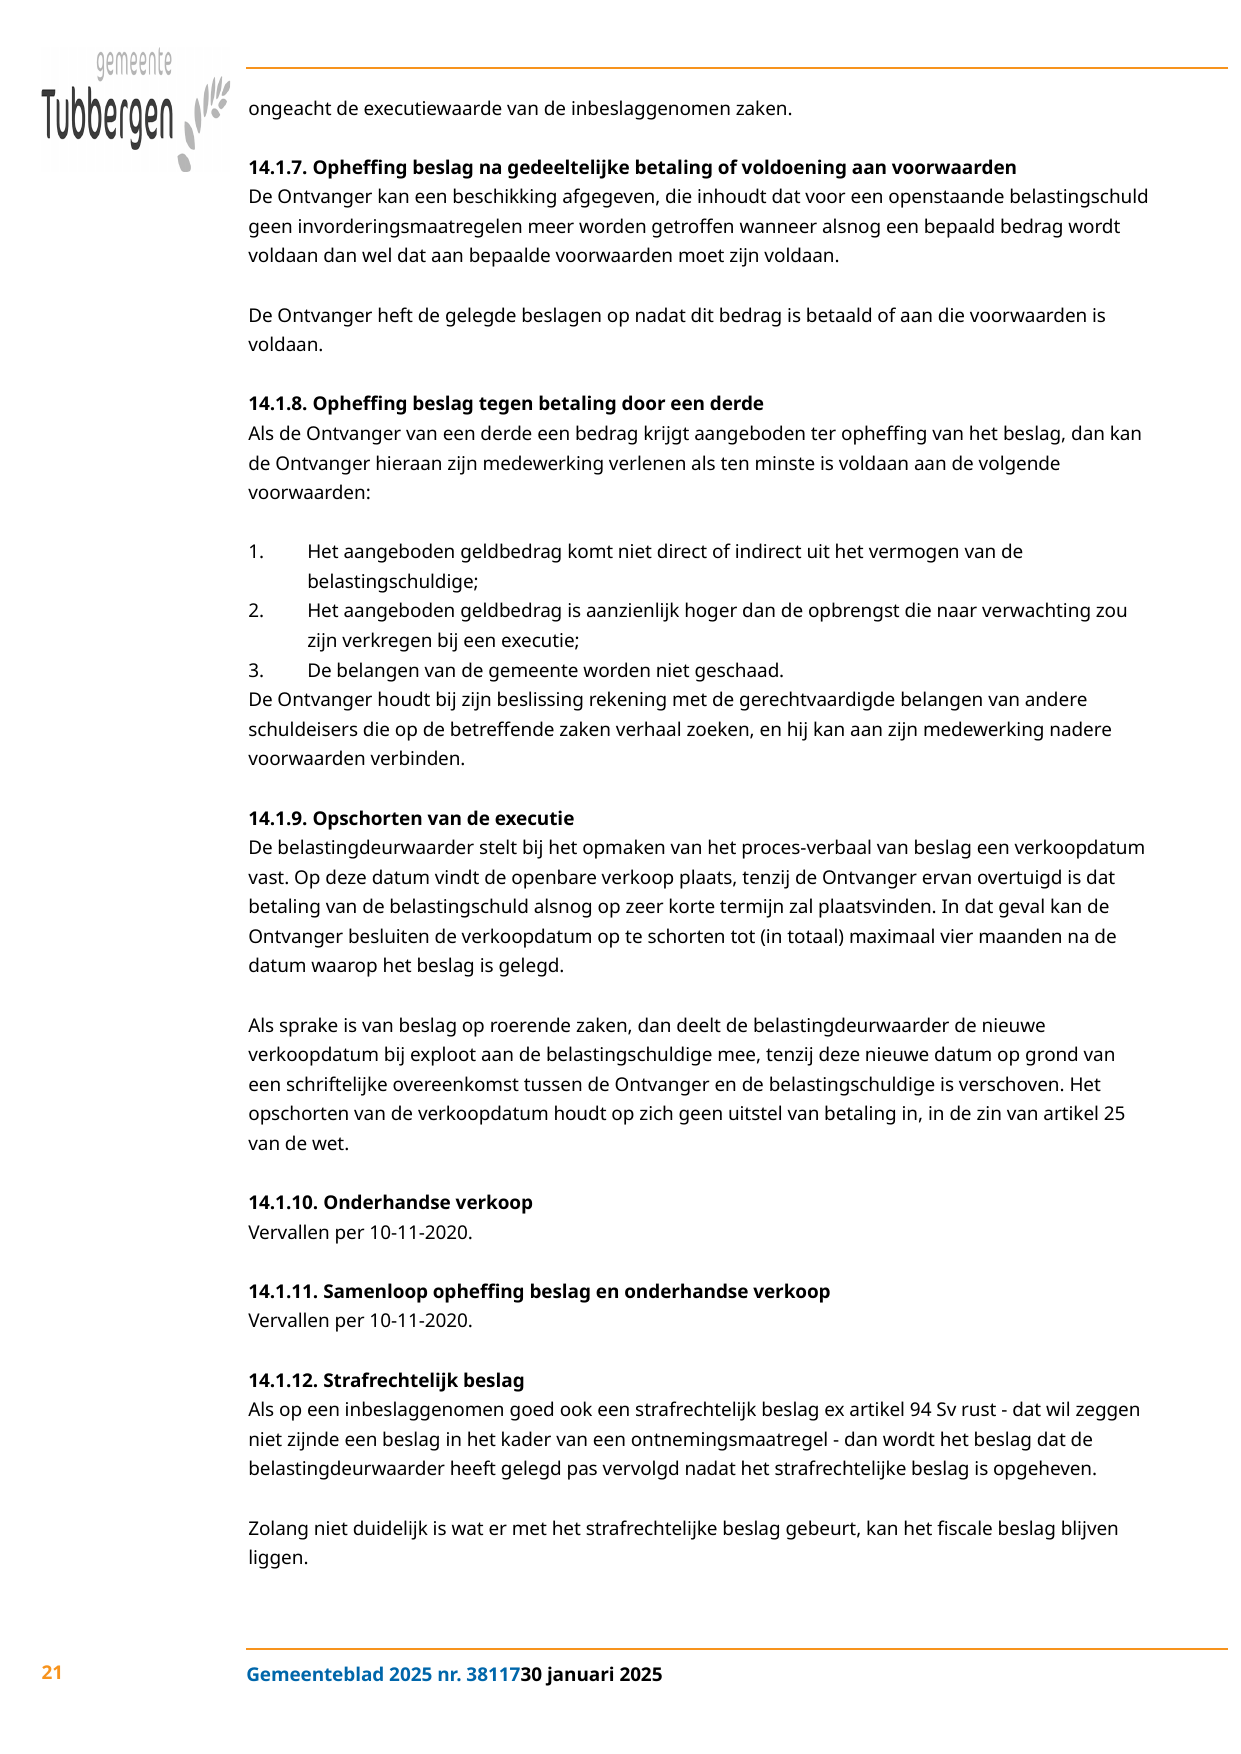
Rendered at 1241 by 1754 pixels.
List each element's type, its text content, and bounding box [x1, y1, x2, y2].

text 14.1.7. Opheffing beslag na gedeeltelijke betaling of voldoening aan voorwaarden [248, 154, 1152, 180]
text Als sprake is van beslag op roerende zaken, dan deelt de belastingdeurwaarder de nieuwe verkoopdatum bij exploot aan de belastingschuldige mee, tenzij deze nieuwe datum op grond van een schriftelijke overeenkomst tussen de Ontvanger en de belastingschuldige is verschoven. Het opschorten van de verkoopdatum houdt op zich geen uitstel van betaling in, in de zin van artikel 25 van de wet. [248, 1012, 1152, 1156]
list Het aangeboden geldbedrag is aanzienlijk hoger dan de opbrengst die naar verwachting zou zijn verkregen bij een executie; [248, 598, 1152, 653]
text Als op een inbeslaggenomen goed ook een strafrechtelijk beslag ex artikel 94 Sv rust - dat wil zeggen niet zijnde een beslag in het kader van een ontnemingsmaatregel - dan wordt het beslag dat de belastingdeurwaarder heeft gelegd pas vervolgd nadat het strafrechtelijke beslag is opgeheven. [248, 1396, 1152, 1481]
text De belastingdeurwaarder stelt bij het opmaken van het proces-verbaal van beslag een verkoopdatum vast. Op deze datum vindt de openbare verkoop plaats, tenzij de Ontvanger ervan overtuigd is dat betaling van de belastingschuld alsnog op zeer korte termijn zal plaatsvinden. In dat geval kan de Ontvanger besluiten de verkoopdatum op te schorten tot (in totaal) maximaal vier maanden na de datum waarop het beslag is gelegd. [248, 834, 1152, 978]
text ongeacht de executiewaarde van de inbeslaggenomen zaken. [248, 95, 1152, 121]
text 14.1.12. Strafrechtelijk beslag [248, 1367, 1152, 1393]
text Vervallen per 10-11-2020. [248, 1219, 1152, 1245]
text 14.1.8. Opheffing beslag tegen betaling door een derde [248, 391, 1152, 416]
list Het aangeboden geldbedrag komt niet direct of indirect uit het vermogen van de belastingschuldige; [248, 538, 1152, 594]
text Vervallen per 10-11-2020. [248, 1308, 1152, 1333]
text De Ontvanger kan een beschikking afgegeven, die inhoudt dat voor een openstaande belastingschuld geen invorderingsmaatregelen meer worden getroffen wanneer alsnog een bepaald bedrag wordt voldaan dan wel dat aan bepaalde voorwaarden moet zijn voldaan. [248, 183, 1152, 268]
picture [41, 47, 231, 172]
text 14.1.11. Samenloop opheffing beslag en onderhandse verkoop [248, 1278, 1152, 1304]
list De belangen van de gemeente worden niet geschaad. [248, 657, 1152, 683]
text Als de Ontvanger van een derde een bedrag krijgt aangeboden ter opheffing van het beslag, dan kan de Ontvanger hieraan zijn medewerking verlenen als ten minste is voldaan aan de volgende voorwaarden: [248, 420, 1152, 505]
text 14.1.10. Onderhandse verkoop [248, 1189, 1152, 1215]
text Zolang niet duidelijk is wat er met het strafrechtelijke beslag gebeurt, kan het fiscale beslag blijven liggen. [248, 1515, 1152, 1570]
text De Ontvanger houdt bij zijn beslissing rekening met de gerechtvaardigde belangen van andere schuldeisers die op de betreffende zaken verhaal zoeken, en hij kan aan zijn medewerking nadere voorwaarden verbinden. [248, 686, 1152, 771]
text De Ontvanger heft de gelegde beslagen op nadat dit bedrag is betaald of aan die voorwaarden is voldaan. [248, 302, 1152, 357]
text 14.1.9. Opschorten van de executie [248, 805, 1152, 831]
